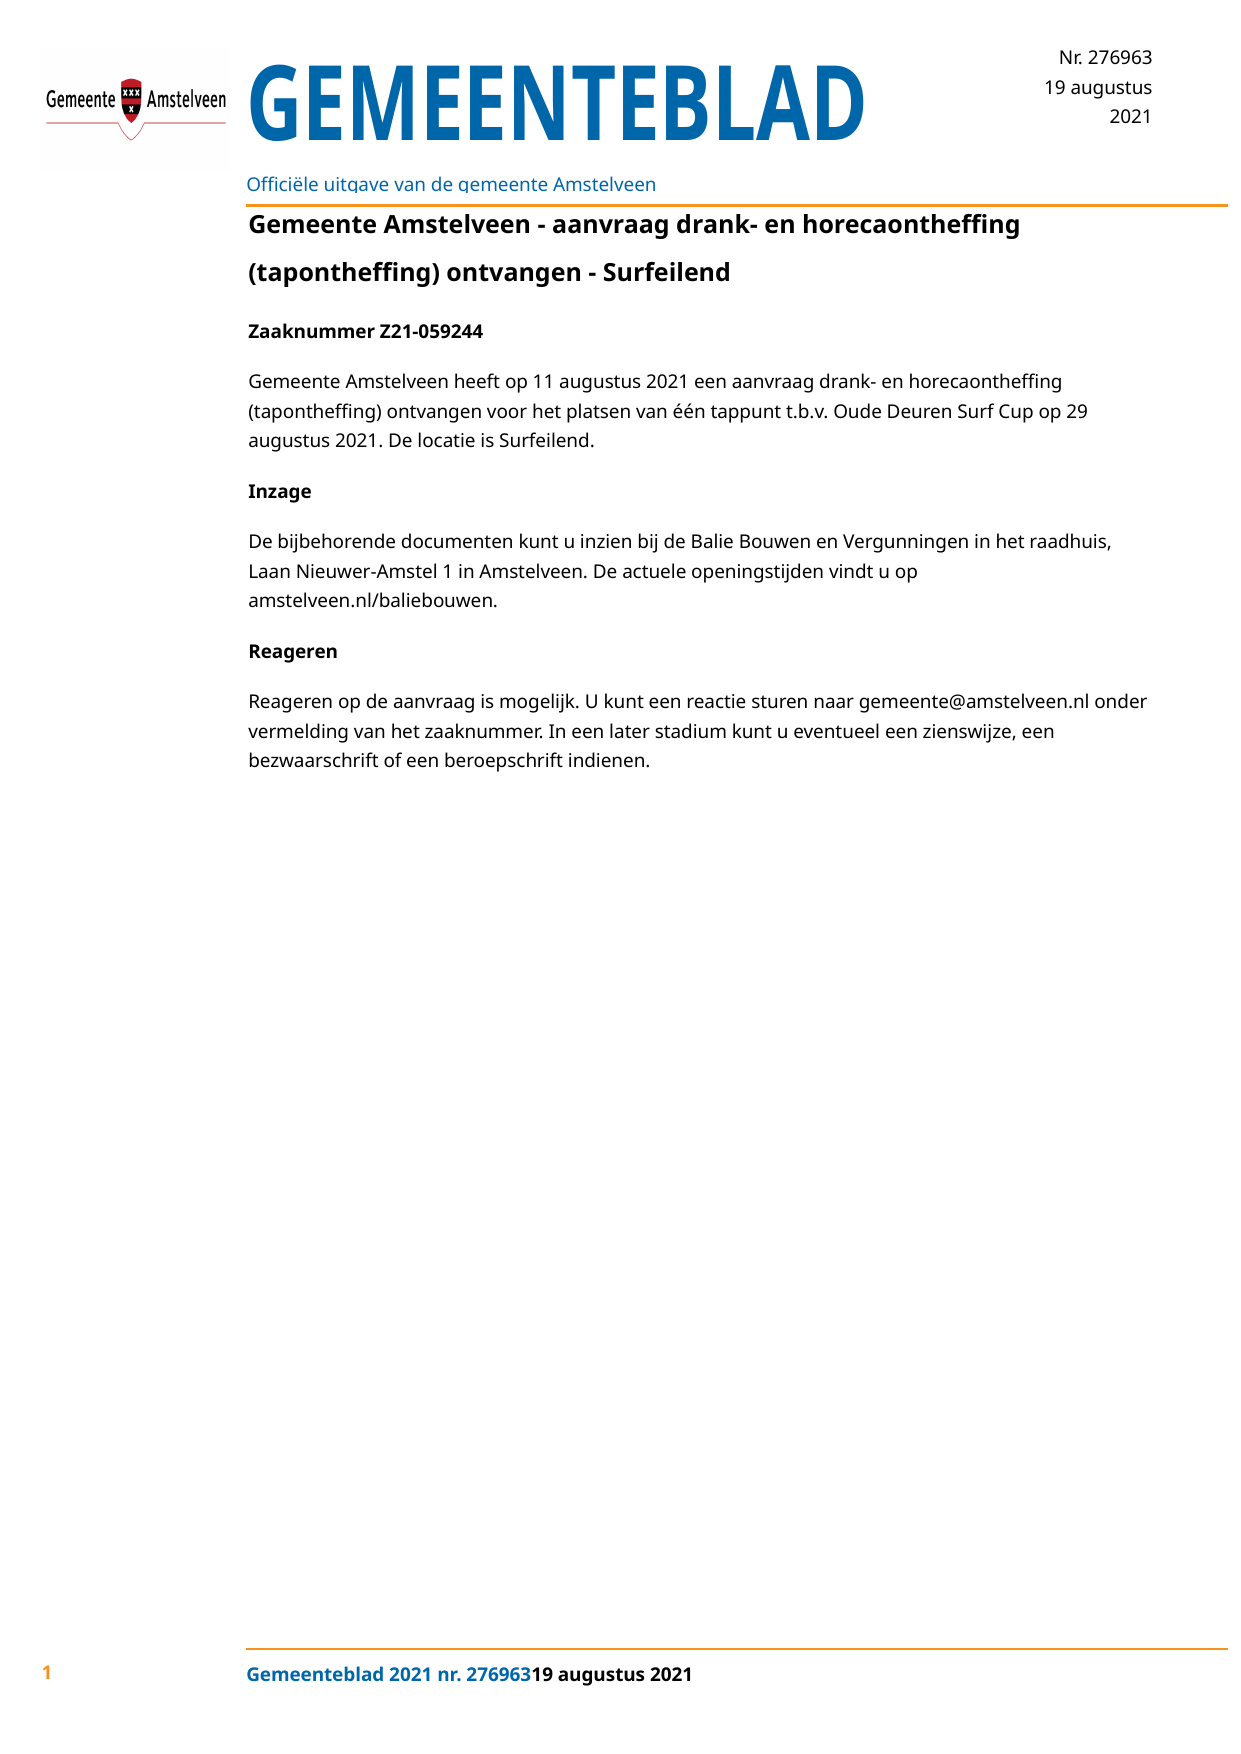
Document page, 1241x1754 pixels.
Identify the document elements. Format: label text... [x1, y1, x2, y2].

text Inzage [248, 478, 1152, 504]
text De bijbehorende documenten kunt u inzien bij de Balie Bouwen en Vergunningen in het raadhuis, Laan Nieuwer-Amstel 1 in Amstelveen. De actuele openingstijden vindt u op amstelveen.nl/baliebouwen. [248, 528, 1152, 613]
text Gemeente Amstelveen heeft op 11 augustus 2021 een aanvraag drank- en horecaontheffing (tapontheffing) ontvangen voor het platsen van één tappunt t.b.v. Oude Deuren Surf Cup op 29 augustus 2021. De locatie is Surfeilend. [248, 368, 1152, 453]
text Reageren op de aanvraag is mogelijk. U kunt een reactie sturen naar gemeente@amstelveen.nl onder vermelding van het zaaknummer. In een later stadium kunt u eventueel een zienswijze, een bezwaarschrift of een beroepschrift indienen. [248, 688, 1152, 773]
text Gemeente Amstelveen - aanvraag drank- en horecaontheffing (tapontheffing) ontvangen - Surfeilend [248, 207, 1152, 288]
text Zaaknummer Z21-059244 [248, 318, 1152, 344]
text Reageren [248, 638, 1152, 664]
picture [41, 47, 231, 172]
